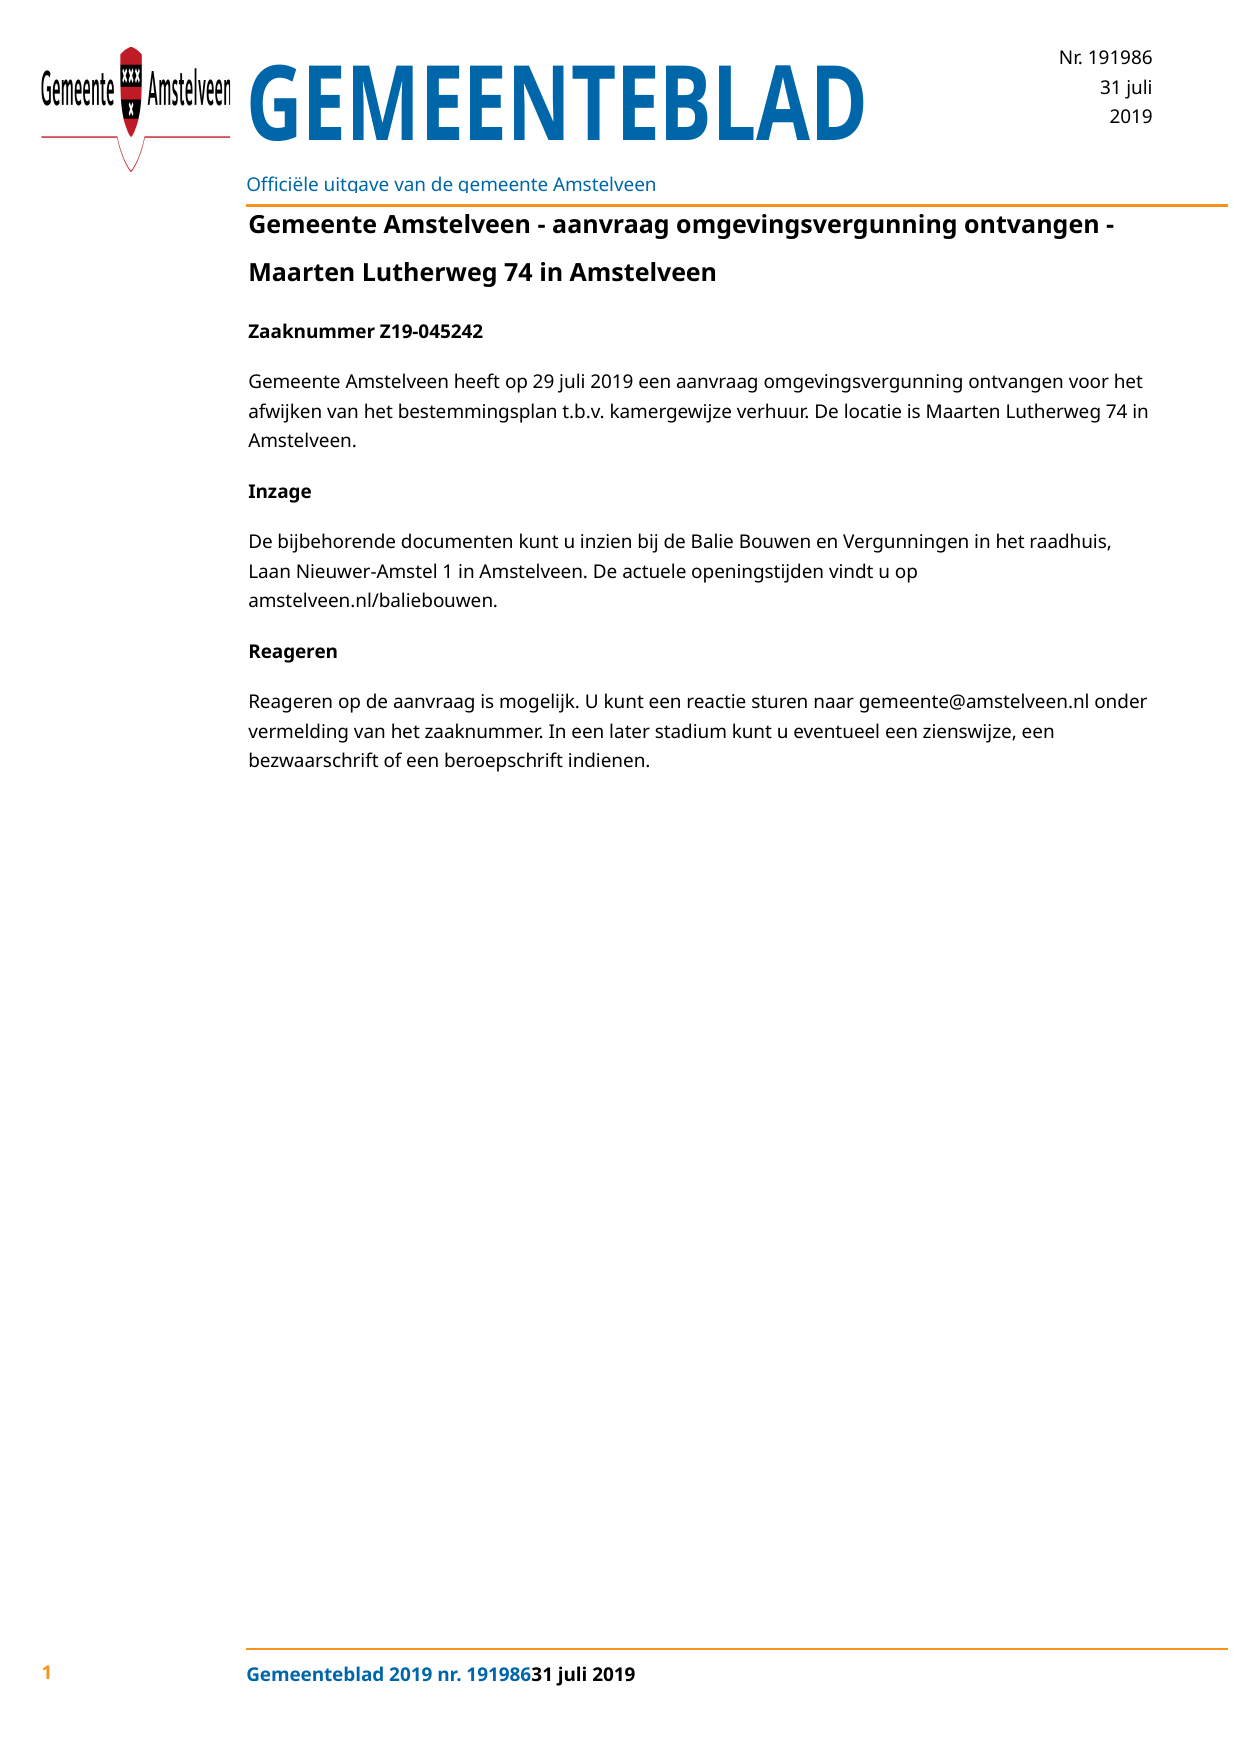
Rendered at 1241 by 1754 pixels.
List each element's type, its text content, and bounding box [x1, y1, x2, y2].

text Reageren [248, 638, 1152, 664]
text Gemeente Amstelveen heeft op 29 juli 2019 een aanvraag omgevingsvergunning ontvangen voor het afwijken van het bestemmingsplan t.b.v. kamergewijze verhuur. De locatie is Maarten Lutherweg 74 in Amstelveen. [248, 368, 1152, 453]
text Zaaknummer Z19-045242 [248, 318, 1152, 344]
text Reageren op de aanvraag is mogelijk. U kunt een reactie sturen naar gemeente@amstelveen.nl onder vermelding van het zaaknummer. In een later stadium kunt u eventueel een zienswijze, een bezwaarschrift of een beroepschrift indienen. [248, 688, 1152, 773]
picture [41, 47, 231, 172]
text Gemeente Amstelveen - aanvraag omgevingsvergunning ontvangen - Maarten Lutherweg 74 in Amstelveen [248, 207, 1152, 288]
text Inzage [248, 478, 1152, 504]
text De bijbehorende documenten kunt u inzien bij de Balie Bouwen en Vergunningen in het raadhuis, Laan Nieuwer-Amstel 1 in Amstelveen. De actuele openingstijden vindt u op amstelveen.nl/baliebouwen. [248, 528, 1152, 613]
